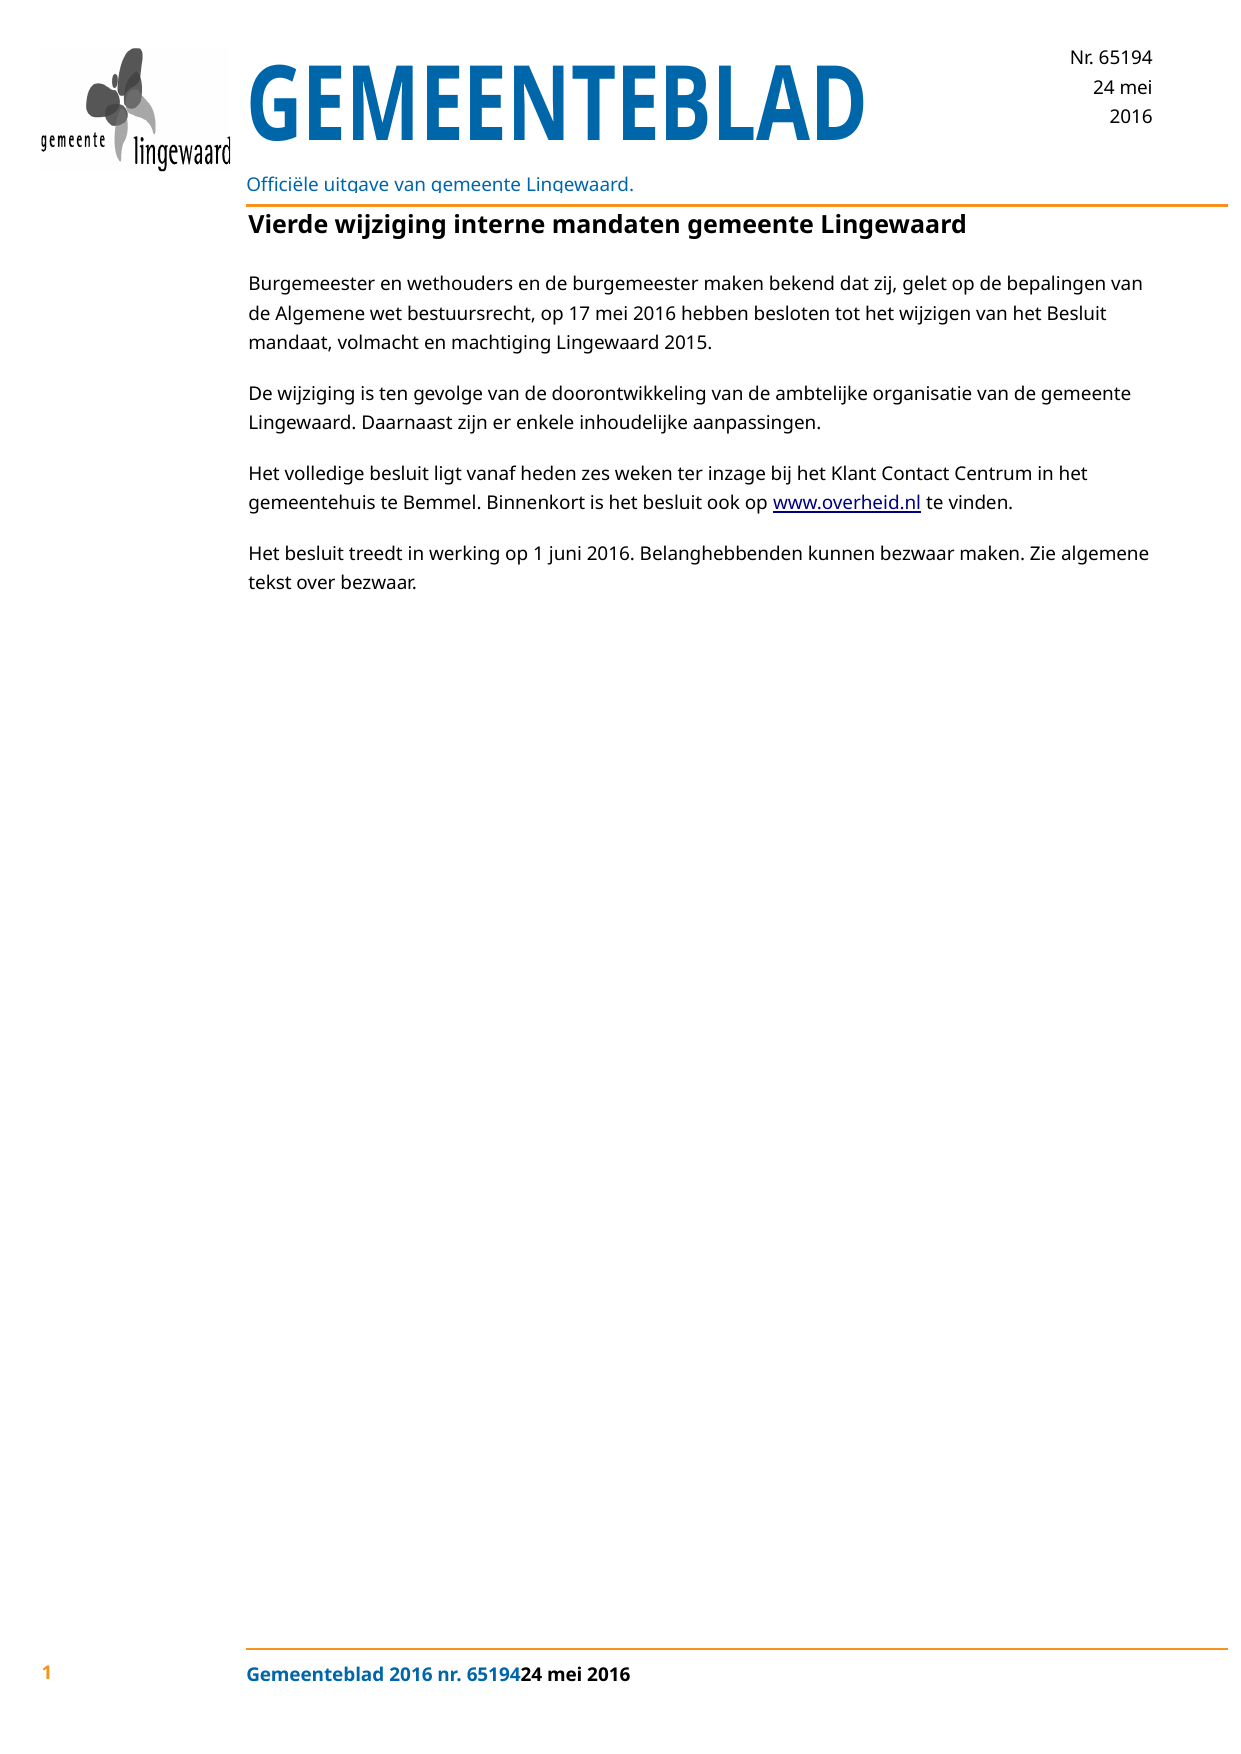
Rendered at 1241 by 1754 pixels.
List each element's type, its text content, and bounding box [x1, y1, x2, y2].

text Het volledige besluit ligt vanaf heden zes weken ter inzage bij het Klant Contact Centrum in het gemeentehuis te Bemmel. Binnenkort is het besluit ook op www.overheid.nl te vinden. [248, 460, 1152, 515]
text Het besluit treedt in werking op 1 juni 2016. Belanghebbenden kunnen bezwaar maken. Zie algemene tekst over bezwaar. [248, 540, 1152, 595]
picture [41, 47, 231, 172]
text De wijziging is ten gevolge van de doorontwikkeling van de ambtelijke organisatie van de gemeente Lingewaard. Daarnaast zijn er enkele inhoudelijke aanpassingen. [248, 380, 1152, 435]
text Vierde wijziging interne mandaten gemeente Lingewaard [248, 207, 1152, 241]
text Burgemeester en wethouders en de burgemeester maken bekend dat zij, gelet op de bepalingen van de Algemene wet bestuursrecht, op 17 mei 2016 hebben besloten tot het wijzigen van het Besluit mandaat, volmacht en machtiging Lingewaard 2015. [248, 270, 1152, 355]
